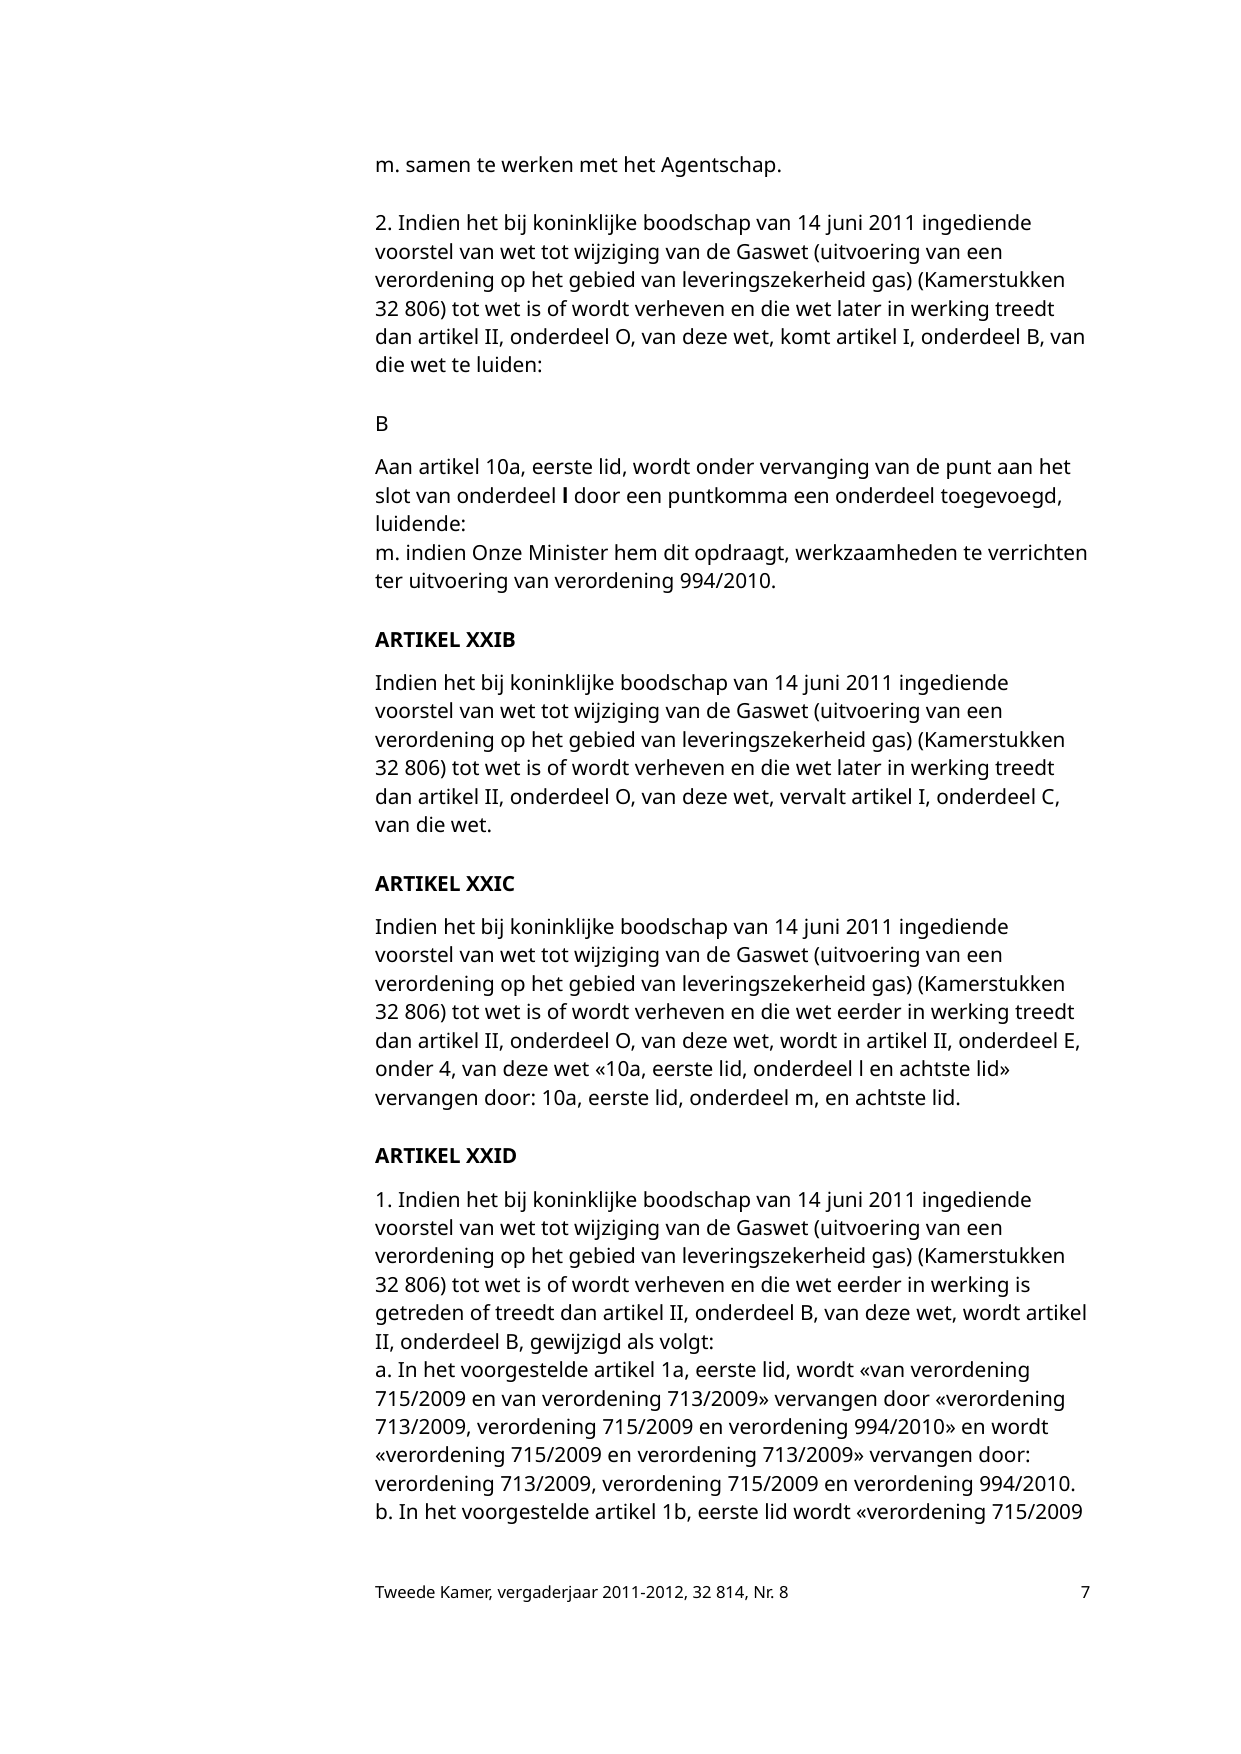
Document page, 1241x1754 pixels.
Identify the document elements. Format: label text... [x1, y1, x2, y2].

text Indien het bij koninklijke boodschap van 14 juni 2011 ingediende voorstel van wet tot wijziging van de Gaswet (uitvoering van een verordening op het gebied van leveringszekerheid gas) (Kamerstukken 32 806) tot wet is of wordt verheven en die wet eerder in werking treedt dan artikel II, onderdeel O, van deze wet, wordt in artikel II, onderdeel E, onder 4, van deze wet «10a, eerste lid, onderdeel l en achtste lid» vervangen door: 10a, eerste lid, onderdeel m, en achtste lid. [375, 912, 1090, 1111]
text ARTIKEL XXID [375, 1141, 1090, 1170]
text B [375, 409, 1090, 437]
text 2. Indien het bij koninklijke boodschap van 14 juni 2011 ingediende voorstel van wet tot wijziging van de Gaswet (uitvoering van een verordening op het gebied van leveringszekerheid gas) (Kamerstukken 32 806) tot wet is of wordt verheven en die wet later in werking treedt dan artikel II, onderdeel O, van deze wet, komt artikel I, onderdeel B, van die wet te luiden: [375, 208, 1090, 379]
text Aan artikel 10a, eerste lid, wordt onder vervanging van de punt aan het slot van onderdeel l door een puntkomma een onderdeel toegevoegd, luidende: [375, 452, 1090, 538]
text ARTIKEL XXIC [375, 869, 1090, 897]
text Indien het bij koninklijke boodschap van 14 juni 2011 ingediende voorstel van wet tot wijziging van de Gaswet (uitvoering van een verordening op het gebied van leveringszekerheid gas) (Kamerstukken 32 806) tot wet is of wordt verheven en die wet later in werking treedt dan artikel II, onderdeel O, van deze wet, vervalt artikel I, onderdeel C, van die wet. [375, 668, 1090, 839]
text a. In het voorgestelde artikel 1a, eerste lid, wordt «van verordening 715/2009 en van verordening 713/2009» vervangen door «verordening 713/2009, verordening 715/2009 en verordening 994/2010» en wordt «verordening 715/2009 en verordening 713/2009» vervangen door: verordening 713/2009, verordening 715/2009 en verordening 994/2010. [375, 1355, 1090, 1497]
text ARTIKEL XXIB [375, 625, 1090, 653]
text 1. Indien het bij koninklijke boodschap van 14 juni 2011 ingediende voorstel van wet tot wijziging van de Gaswet (uitvoering van een verordening op het gebied van leveringszekerheid gas) (Kamerstukken 32 806) tot wet is of wordt verheven en die wet eerder in werking is getreden of treedt dan artikel II, onderdeel B, van deze wet, wordt artikel II, onderdeel B, gewijzigd als volgt: [375, 1185, 1090, 1355]
text m. samen te werken met het Agentschap. [375, 150, 1090, 178]
text m. indien Onze Minister hem dit opdraagt, werkzaamheden te verrichten ter uitvoering van verordening 994/2010. [375, 538, 1090, 595]
text b. In het voorgestelde artikel 1b, eerste lid wordt «verordening 715/2009 [375, 1497, 1090, 1526]
